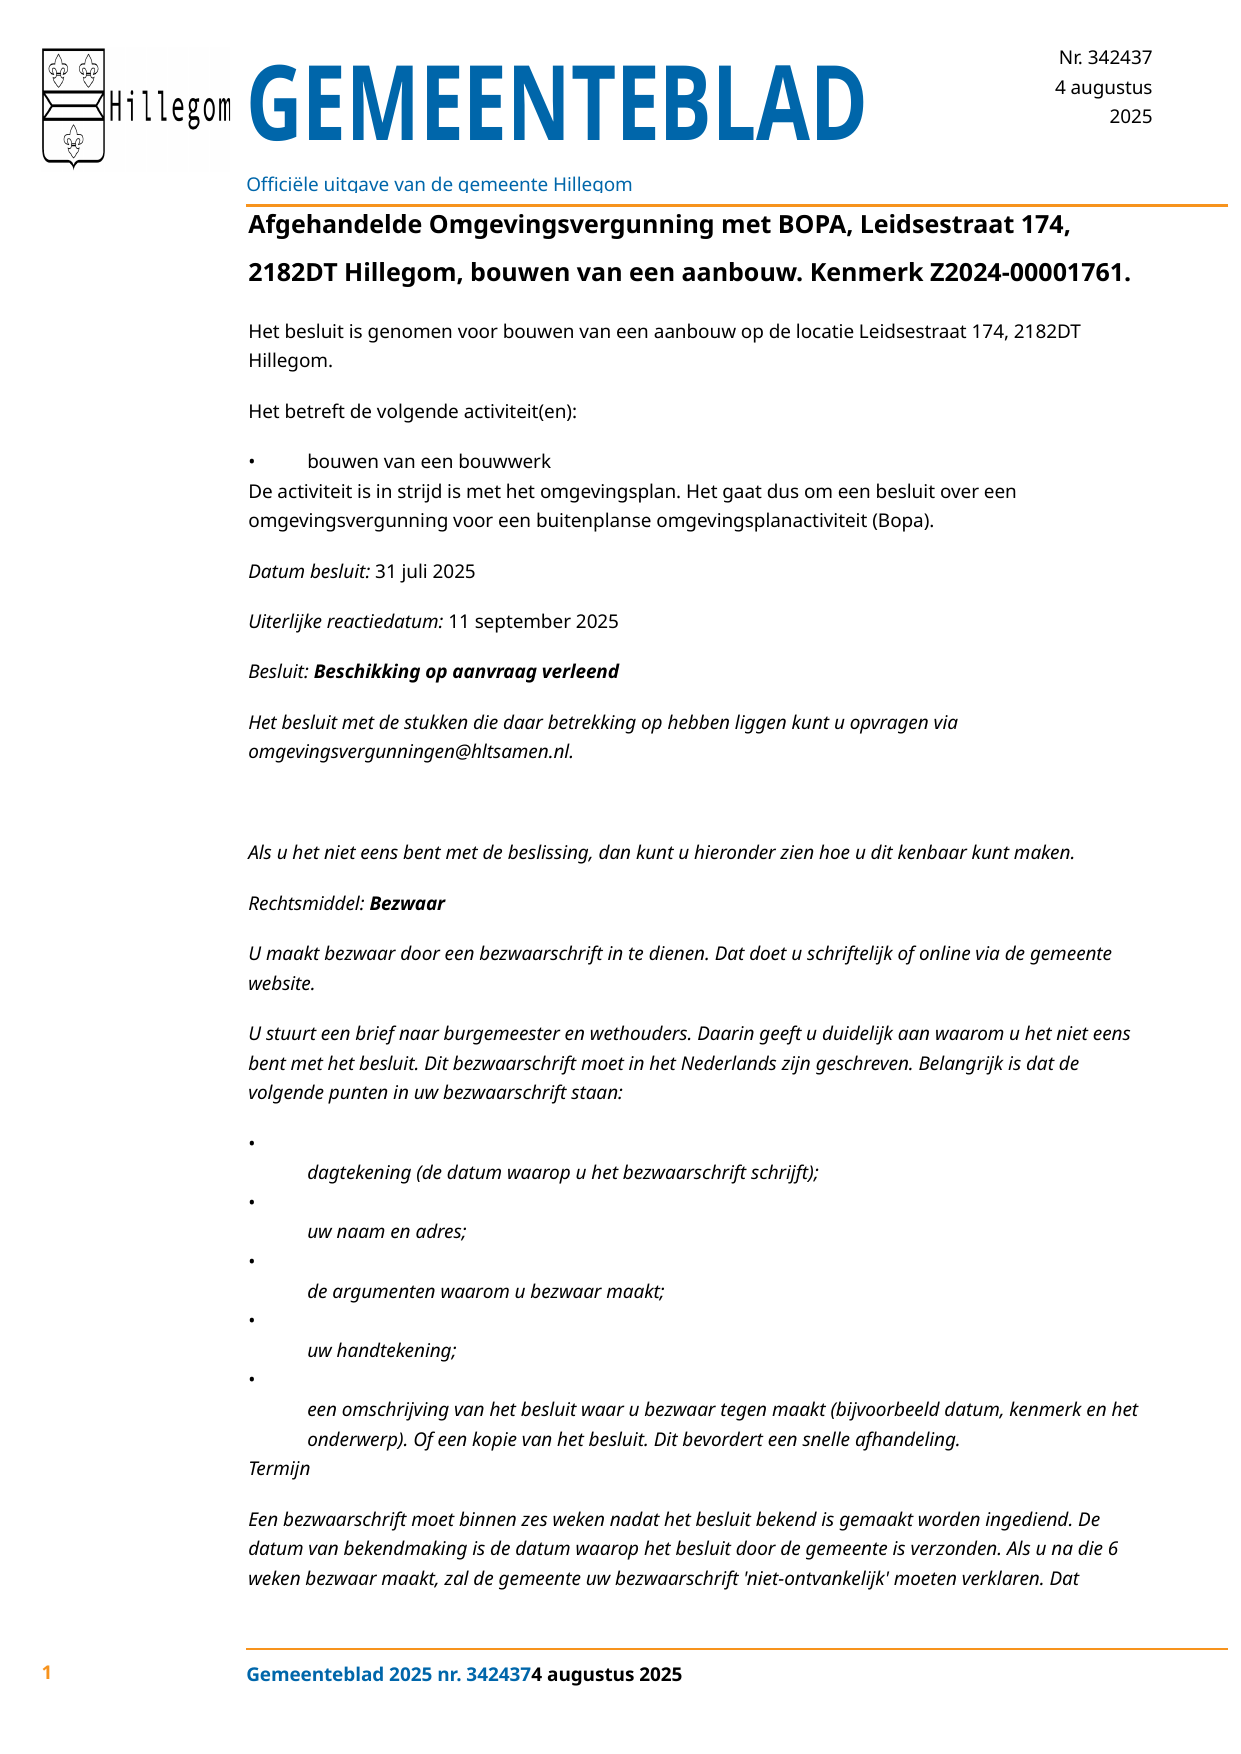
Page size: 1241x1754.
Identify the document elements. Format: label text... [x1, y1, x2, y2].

picture [41, 47, 231, 172]
list dagtekening (de datum waarop u het bezwaarschrift schrijft); [248, 1159, 1152, 1185]
text Besluit: Beschikking op aanvraag verleend [248, 659, 1152, 684]
text Afgehandelde Omgevingsvergunning met BOPA, Leidsestraat 174, 2182DT Hillegom, bouwen van een aanbouw. Kenmerk Z2024-00001761. [248, 207, 1152, 288]
list bouwen van een bouwwerk [248, 448, 1152, 474]
text Rechtsmiddel: Bezwaar [248, 890, 1152, 916]
text Uiterlijke reactiedatum: 11 september 2025 [248, 608, 1152, 634]
text U stuurt een brief naar burgemeester en wethouders. Daarin geeft u duidelijk aan waarom u het niet eens bent met het besluit. Dit bezwaarschrift moet in het Nederlands zijn geschreven. Belangrijk is dat de volgende punten in uw bezwaarschrift staan: [248, 1020, 1152, 1105]
list de argumenten waarom u bezwaar maakt; [248, 1278, 1152, 1304]
text Datum besluit: 31 juli 2025 [248, 558, 1152, 584]
text U maakt bezwaar door een bezwaarschrift in te dienen. Dat doet u schriftelijk of online via de gemeente website. [248, 940, 1152, 996]
text Het besluit met de stukken die daar betrekking op hebben liggen kunt u opvragen via omgevingsvergunningen@hltsamen.nl. [248, 709, 1152, 764]
text Het betreft de volgende activiteit(en): [248, 398, 1152, 424]
text Het besluit is genomen voor bouwen van een aanbouw op de locatie Leidsestraat 174, 2182DT Hillegom. [248, 318, 1152, 373]
list een omschrijving van het besluit waar u bezwaar tegen maakt (bijvoorbeeld datum, kenmerk en het onderwerp). Of een kopie van het besluit. Dit bevordert een snelle afhandeling. [248, 1396, 1152, 1452]
text Een bezwaarschrift moet binnen zes weken nadat het besluit bekend is gemaakt worden ingediend. De datum van bekendmaking is de datum waarop het besluit door de gemeente is verzonden. Als u na die 6 weken bezwaar maakt, zal de gemeente uw bezwaarschrift 'niet-ontvankelijk' moeten verklaren. Dat [248, 1506, 1152, 1591]
list uw handtekening; [248, 1337, 1152, 1363]
list uw naam en adres; [248, 1219, 1152, 1244]
text Termijn [248, 1455, 1152, 1481]
text De activiteit is in strijd is met het omgevingsplan. Het gaat dus om een besluit over een omgevingsvergunning voor een buitenplanse omgevingsplanactiviteit (Bopa). [248, 478, 1152, 533]
text Als u het niet eens bent met de beslissing, dan kunt u hieronder zien hoe u dit kenbaar kunt maken. [248, 839, 1152, 865]
